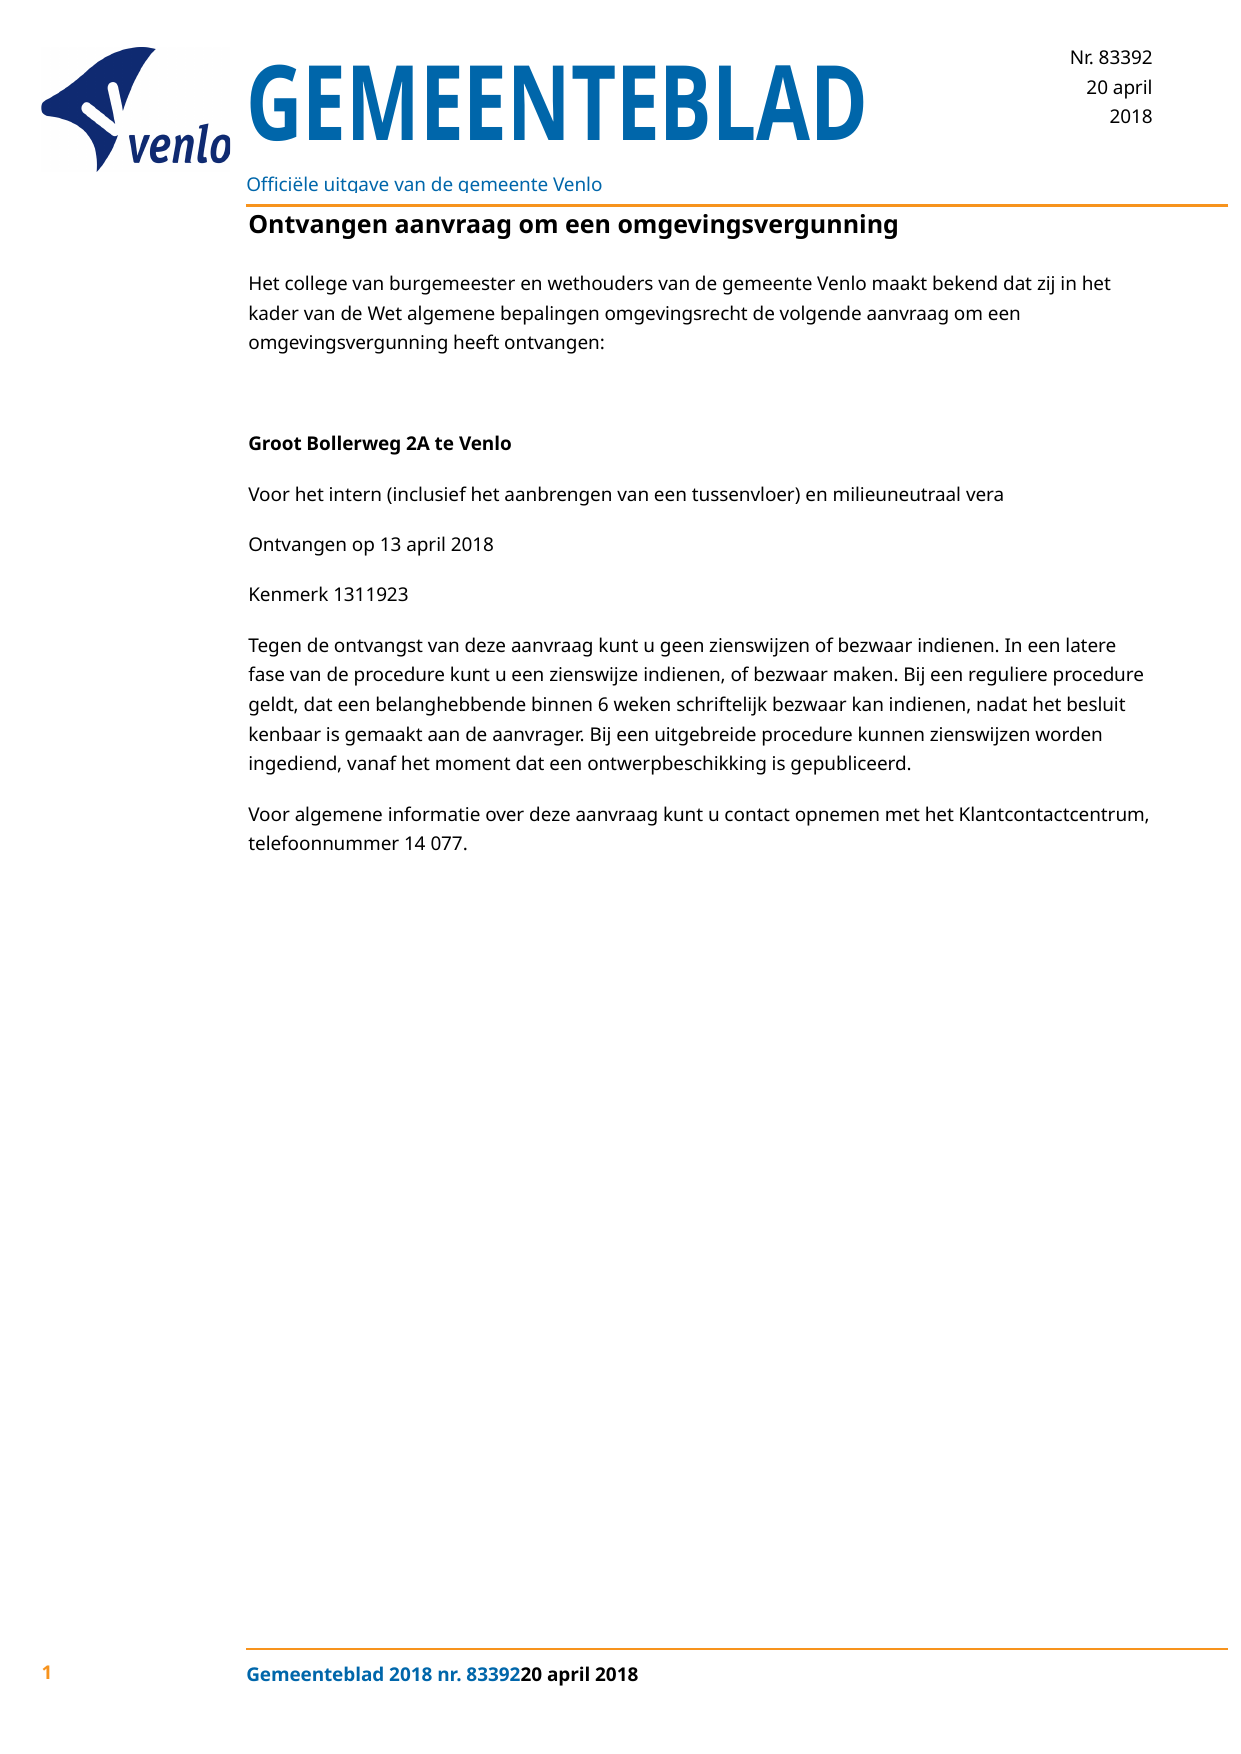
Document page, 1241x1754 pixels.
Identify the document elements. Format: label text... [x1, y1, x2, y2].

text Ontvangen op 13 april 2018 [248, 531, 1152, 557]
text Tegen de ontvangst van deze aanvraag kunt u geen zienswijzen of bezwaar indienen. In een latere fase van de procedure kunt u een zienswijze indienen, of bezwaar maken. Bij een reguliere procedure geldt, dat een belanghebbende binnen 6 weken schriftelijk bezwaar kan indienen, nadat het besluit kenbaar is gemaakt aan de aanvrager. Bij een uitgebreide procedure kunnen zienswijzen worden ingediend, vanaf het moment dat een ontwerpbeschikking is gepubliceerd. [248, 632, 1152, 776]
text Groot Bollerweg 2A te Venlo [248, 430, 1152, 456]
text Kenmerk 1311923 [248, 582, 1152, 607]
text Voor algemene informatie over deze aanvraag kunt u contact opnemen met het Klantcontactcentrum, telefoonnummer 14 077. [248, 801, 1152, 856]
text Het college van burgemeester en wethouders van de gemeente Venlo maakt bekend dat zij in het kader van de Wet algemene bepalingen omgevingsrecht de volgende aanvraag om een omgevingsvergunning heeft ontvangen: [248, 270, 1152, 355]
picture [41, 47, 231, 172]
text Ontvangen aanvraag om een omgevingsvergunning [248, 207, 1152, 241]
text Voor het intern (inclusief het aanbrengen van een tussenvloer) en milieuneutraal vera [248, 481, 1152, 506]
